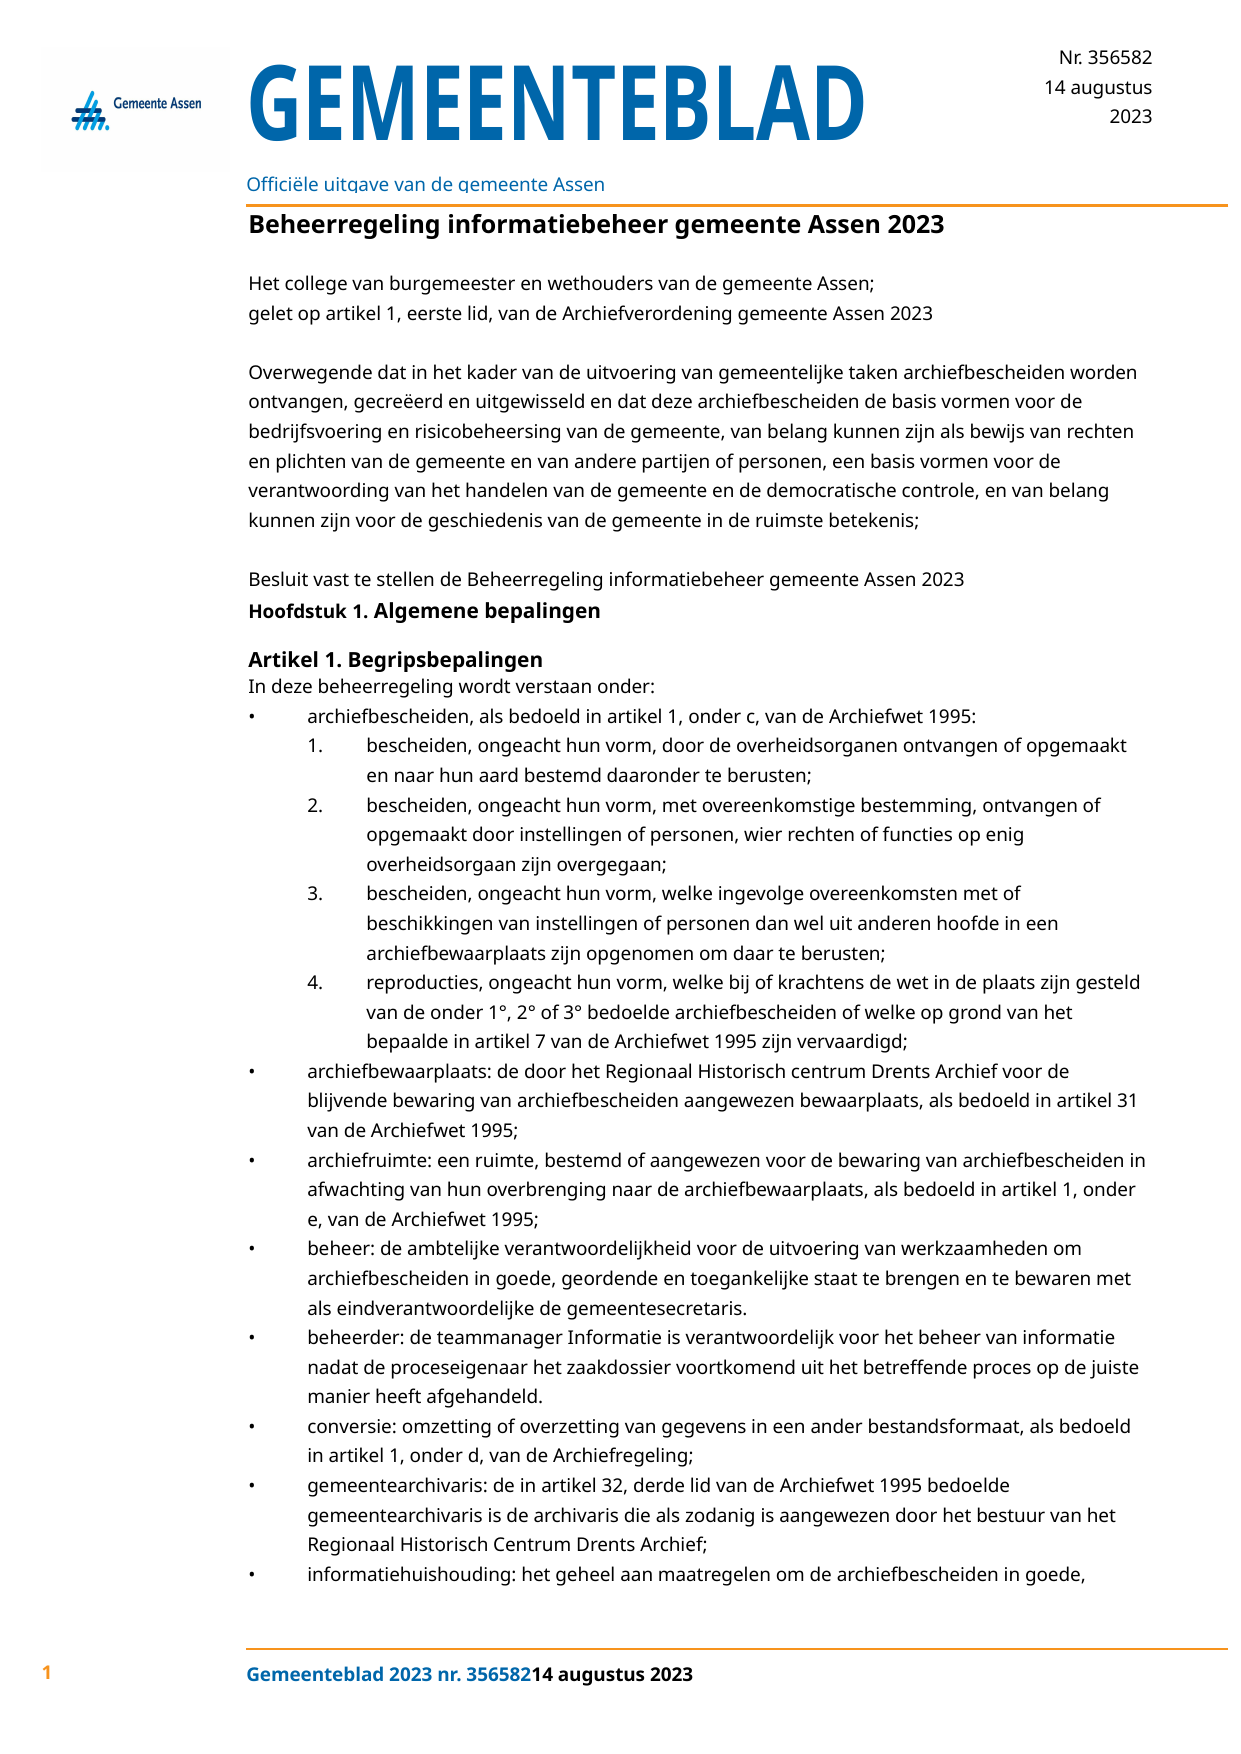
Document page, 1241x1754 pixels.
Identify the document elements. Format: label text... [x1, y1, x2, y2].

picture [41, 47, 231, 172]
list informatiehuishouding: het geheel aan maatregelen om de archiefbescheiden in goede, [248, 1561, 1152, 1587]
list gemeentearchivaris: de in artikel 32, derde lid van de Archiefwet 1995 bedoelde gemeentearchivaris is de archivaris die als zodanig is aangewezen door het bestuur van het Regionaal Historisch Centrum Drents Archief; [248, 1472, 1152, 1557]
list archiefbewaarplaats: de door het Regionaal Historisch centrum Drents Archief voor de blijvende bewaring van archiefbescheiden aangewezen bewaarplaats, als bedoeld in artikel 31 van de Archiefwet 1995; [248, 1058, 1152, 1143]
list bescheiden, ongeacht hun vorm, door de overheidsorganen ontvangen of opgemaakt en naar hun aard bestemd daaronder te berusten; [307, 733, 1152, 788]
list bescheiden, ongeacht hun vorm, met overeenkomstige bestemming, ontvangen of opgemaakt door instellingen of personen, wier rechten of functies op enig overheidsorgaan zijn overgegaan; [307, 792, 1152, 877]
text Artikel 1. Begripsbepalingen [248, 645, 1152, 673]
list conversie: omzetting of overzetting van gegevens in een ander bestandsformaat, als bedoeld in artikel 1, onder d, van de Archiefregeling; [248, 1413, 1152, 1468]
list archiefbescheiden, als bedoeld in artikel 1, onder c, van de Archiefwet 1995: [248, 703, 1152, 729]
text In deze beheerregeling wordt verstaan onder: [248, 673, 1152, 699]
text Hoofdstuk 1. Algemene bepalingen [248, 596, 1152, 624]
text Besluit vast te stellen de Beheerregeling informatiebeheer gemeente Assen 2023 [248, 566, 1152, 592]
list bescheiden, ongeacht hun vorm, welke ingevolge overeenkomsten met of beschikkingen van instellingen of personen dan wel uit anderen hoofde in een archiefbewaarplaats zijn opgenomen om daar te berusten; [307, 881, 1152, 965]
list beheer: de ambtelijke verantwoordelijkheid voor de uitvoering van werkzaamheden om archiefbescheiden in goede, geordende en toegankelijke staat te brengen en te bewaren met als eindverantwoordelijke de gemeentesecretaris. [248, 1236, 1152, 1320]
text Het college van burgemeester en wethouders van de gemeente Assen; [248, 270, 1152, 296]
list archiefruimte: een ruimte, bestemd of aangewezen voor de bewaring van archiefbescheiden in afwachting van hun overbrenging naar de archiefbewaarplaats, als bedoeld in artikel 1, onder e, van de Archiefwet 1995; [248, 1147, 1152, 1232]
list reproducties, ongeacht hun vorm, welke bij of krachtens de wet in de plaats zijn gesteld van de onder 1°, 2° of 3° bedoelde archiefbescheiden of welke op grond van het bepaalde in artikel 7 van de Archiefwet 1995 zijn vervaardigd; [307, 969, 1152, 1054]
text gelet op artikel 1, eerste lid, van de Archiefverordening gemeente Assen 2023 [248, 300, 1152, 326]
list beheerder: de teammanager Informatie is verantwoordelijk voor het beheer van informatie nadat de proceseigenaar het zaakdossier voortkomend uit het betreffende proces op de juiste manier heeft afgehandeld. [248, 1324, 1152, 1409]
text Beheerregeling informatiebeheer gemeente Assen 2023 [248, 207, 1152, 241]
text Overwegende dat in het kader van de uitvoering van gemeentelijke taken archiefbescheiden worden ontvangen, gecreëerd en uitgewisseld en dat deze archiefbescheiden de basis vormen voor de bedrijfsvoering en risicobeheersing van de gemeente, van belang kunnen zijn als bewijs van rechten en plichten van de gemeente en van andere partijen of personen, een basis vormen voor de verantwoording van het handelen van de gemeente en de democratische controle, en van belang kunnen zijn voor de geschiedenis van de gemeente in de ruimste betekenis; [248, 359, 1152, 533]
